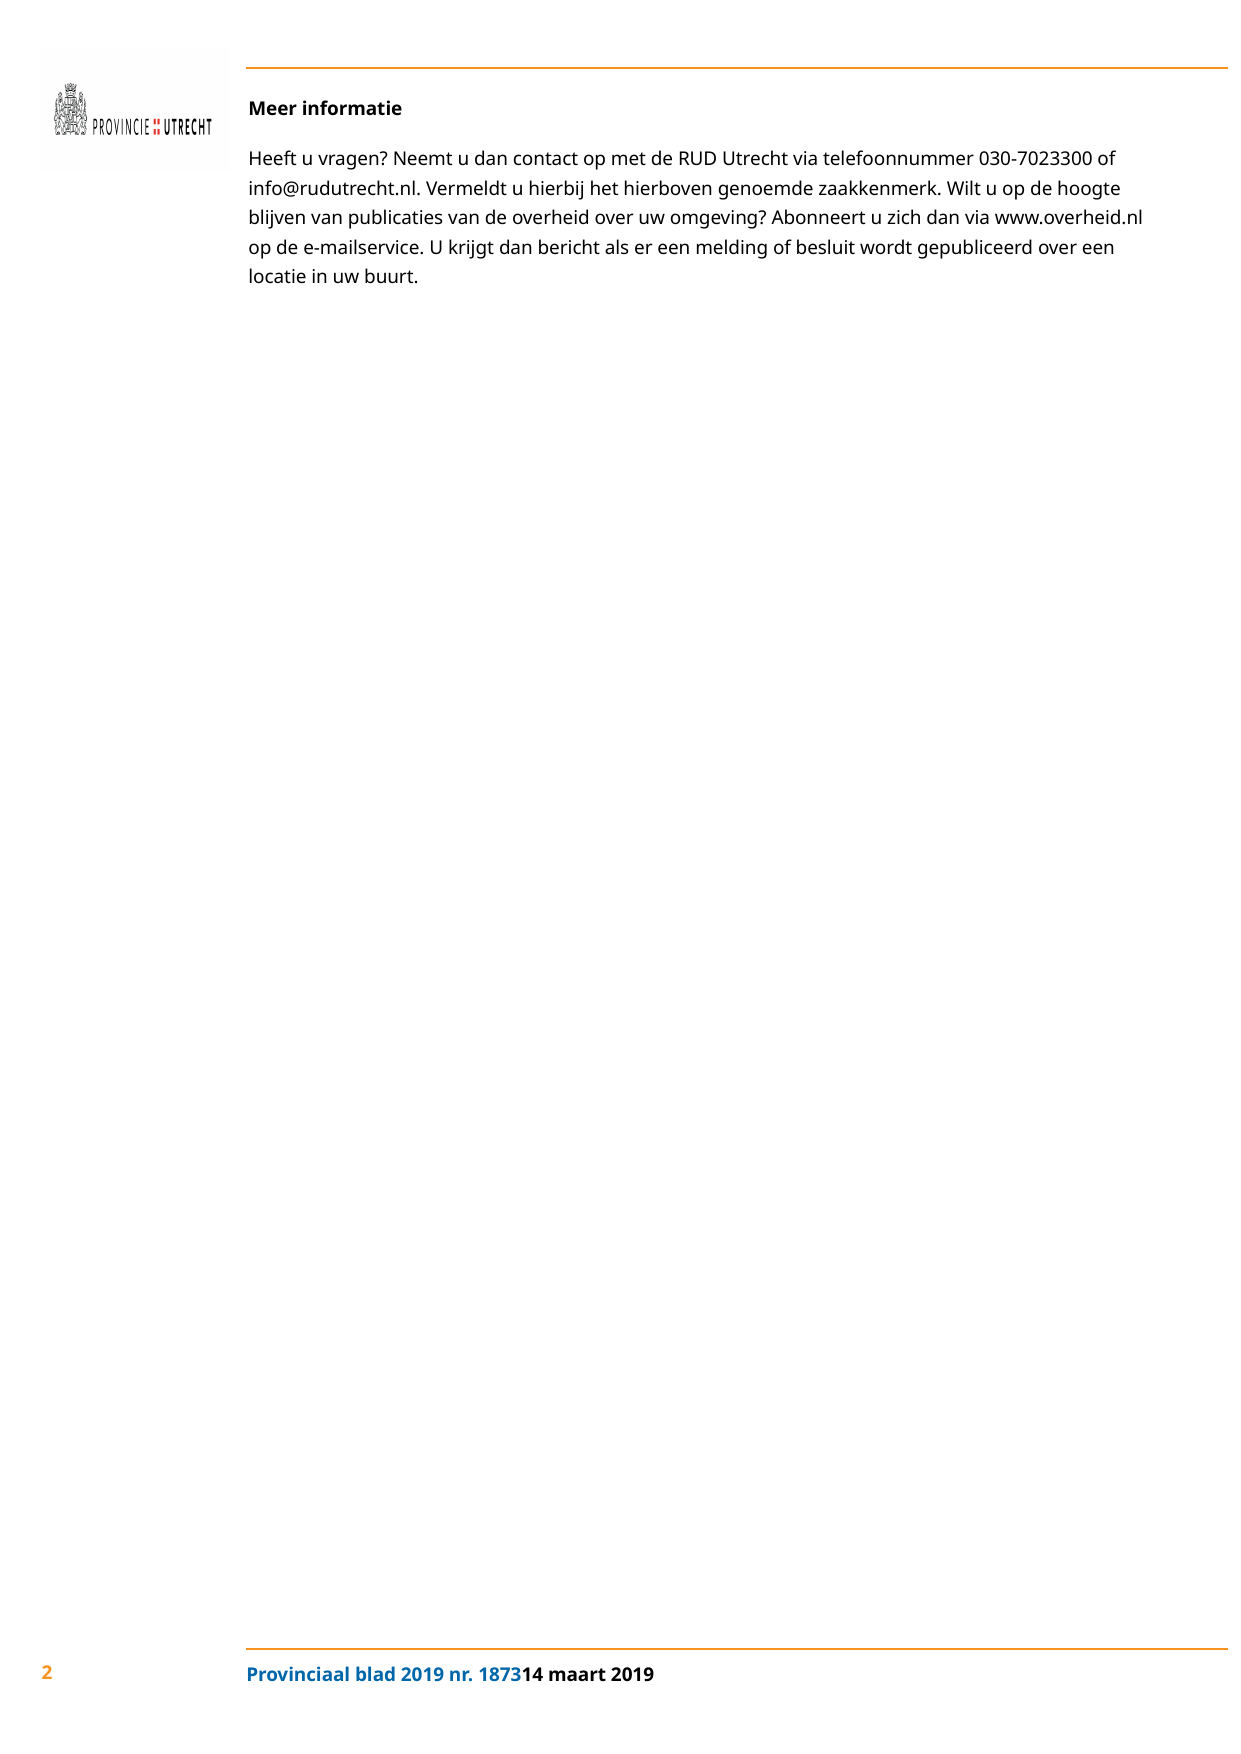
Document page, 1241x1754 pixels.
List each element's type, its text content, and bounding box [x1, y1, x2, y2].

text Meer informatie [248, 95, 1152, 121]
picture [41, 47, 231, 172]
text Heeft u vragen? Neemt u dan contact op met de RUD Utrecht via telefoonnummer 030-7023300 of info@rudutrecht.nl. Vermeldt u hierbij het hierboven genoemde zaakkenmerk. Wilt u op de hoogte blijven van publicaties van de overheid over uw omgeving? Abonneert u zich dan via www.overheid.nl op de e-mailservice. U krijgt dan bericht als er een melding of besluit wordt gepubliceerd over een locatie in uw buurt. [248, 145, 1152, 289]
